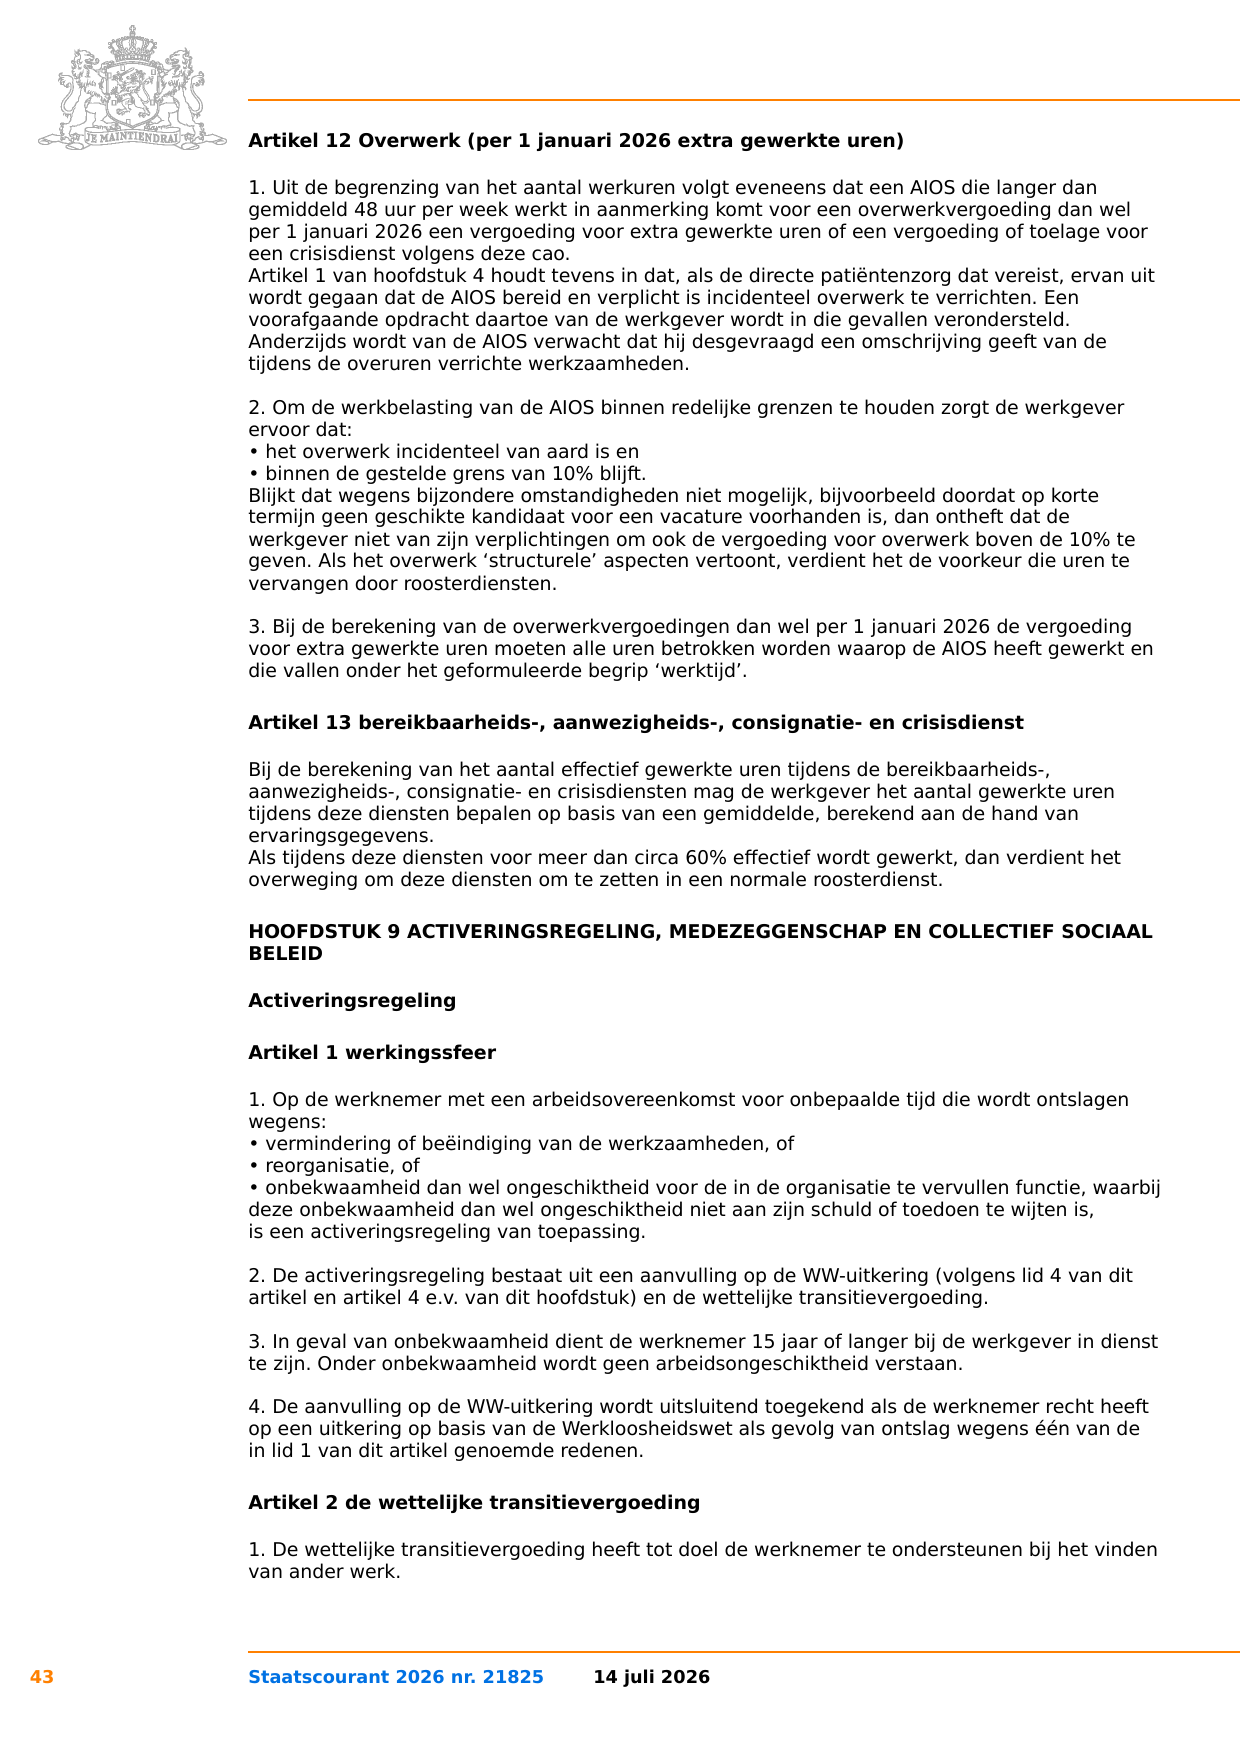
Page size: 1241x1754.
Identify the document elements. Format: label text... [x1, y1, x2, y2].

text 1. De wettelijke transitievergoeding heeft tot doel de werknemer te ondersteunen bij het vinden van ander werk. [248, 1539, 1163, 1583]
text 2. De activeringsregeling bestaat uit een aanvulling op de WW-uitkering (volgens lid 4 van dit artikel en artikel 4 e.v. van dit hoofdstuk) en de wettelijke transitievergoeding. [248, 1265, 1163, 1309]
text • reorganisatie, of [248, 1155, 1163, 1177]
text Als tijdens deze diensten voor meer dan circa 60% effectief wordt gewerkt, dan verdient het overweging om deze diensten om te zetten in een normale roosterdienst. [248, 847, 1163, 891]
text 1. Uit de begrenzing van het aantal werkuren volgt eveneens dat een AIOS die langer dan gemiddeld 48 uur per week werkt in aanmerking komt voor een overwerkvergoeding dan wel per 1 januari 2026 een vergoeding voor extra gewerkte uren of een vergoeding of toelage voor een crisisdienst volgens deze cao. [248, 177, 1163, 265]
text • vermindering of beëindiging van de werkzaamheden, of [248, 1133, 1163, 1155]
text • onbekwaamheid dan wel ongeschiktheid voor de in de organisatie te vervullen functie, waarbij deze onbekwaamheid dan wel ongeschiktheid niet aan zijn schuld of toedoen te wijten is, [248, 1177, 1163, 1221]
text is een activeringsregeling van toepassing. [248, 1221, 1163, 1243]
text 1. Op de werknemer met een arbeidsovereenkomst voor onbepaalde tijd die wordt ontslagen wegens: [248, 1089, 1163, 1133]
text 4. De aanvulling op de WW-uitkering wordt uitsluitend toegekend als de werknemer recht heeft op een uitkering op basis van de Werkloosheidswet als gevolg van ontslag wegens één van de in lid 1 van dit artikel genoemde redenen. [248, 1396, 1163, 1462]
text • binnen de gestelde grens van 10% blijft. [248, 462, 1163, 484]
subtitle Artikel 13 bereikbaarheids-, aanwezigheids-, consignatie- en crisisdienst [248, 712, 1163, 734]
text Bij de berekening van het aantal effectief gewerkte uren tijdens de bereikbaarheids-, aanwezigheids-, consignatie- en crisisdiensten mag de werkgever het aantal gewerkte uren tijdens deze diensten bepalen op basis van een gemiddelde, berekend aan de hand van ervaringsgegevens. [248, 759, 1163, 847]
text • het overwerk incidenteel van aard is en [248, 441, 1163, 462]
subtitle Artikel 1 werkingssfeer [248, 1042, 1163, 1064]
picture [38, 25, 227, 150]
subtitle Artikel 12 Overwerk (per 1 januari 2026 extra gewerkte uren) [248, 130, 1163, 152]
text 3. In geval van onbekwaamheid dient de werknemer 15 jaar of langer bij de werkgever in dienst te zijn. Onder onbekwaamheid wordt geen arbeidsongeschiktheid verstaan. [248, 1331, 1163, 1374]
subtitle Artikel 2 de wettelijke transitievergoeding [248, 1492, 1163, 1514]
text Blijkt dat wegens bijzondere omstandigheden niet mogelijk, bijvoorbeeld doordat op korte termijn geen geschikte kandidaat voor een vacature voorhanden is, dan ontheft dat de werkgever niet van zijn verplichtingen om ook de vergoeding voor overwerk boven de 10% te geven. Als het overwerk ‘structurele’ aspecten vertoont, verdient het de voorkeur die uren te vervangen door roosterdiensten. [248, 484, 1163, 594]
subtitle HOOFDSTUK 9 ACTIVERINGSREGELING, MEDEZEGGENSCHAP EN COLLECTIEF SOCIAAL BELEID [248, 921, 1163, 965]
text 2. Om de werkbelasting van de AIOS binnen redelijke grenzen te houden zorgt de werkgever ervoor dat: [248, 397, 1163, 441]
text Artikel 1 van hoofdstuk 4 houdt tevens in dat, als de directe patiëntenzorg dat vereist, ervan uit wordt gegaan dat de AIOS bereid en verplicht is incidenteel overwerk te verrichten. Een voorafgaande opdracht daartoe van de werkgever wordt in die gevallen verondersteld. Anderzijds wordt van de AIOS verwacht dat hij desgevraagd een omschrijving geeft van de tijdens de overuren verrichte werkzaamheden. [248, 265, 1163, 375]
text 3. Bij de berekening van de overwerkvergoedingen dan wel per 1 januari 2026 de vergoeding voor extra gewerkte uren moeten alle uren betrokken worden waarop de AIOS heeft gewerkt en die vallen onder het geformuleerde begrip ‘werktijd’. [248, 616, 1163, 682]
subtitle Activeringsregeling [248, 990, 1163, 1012]
